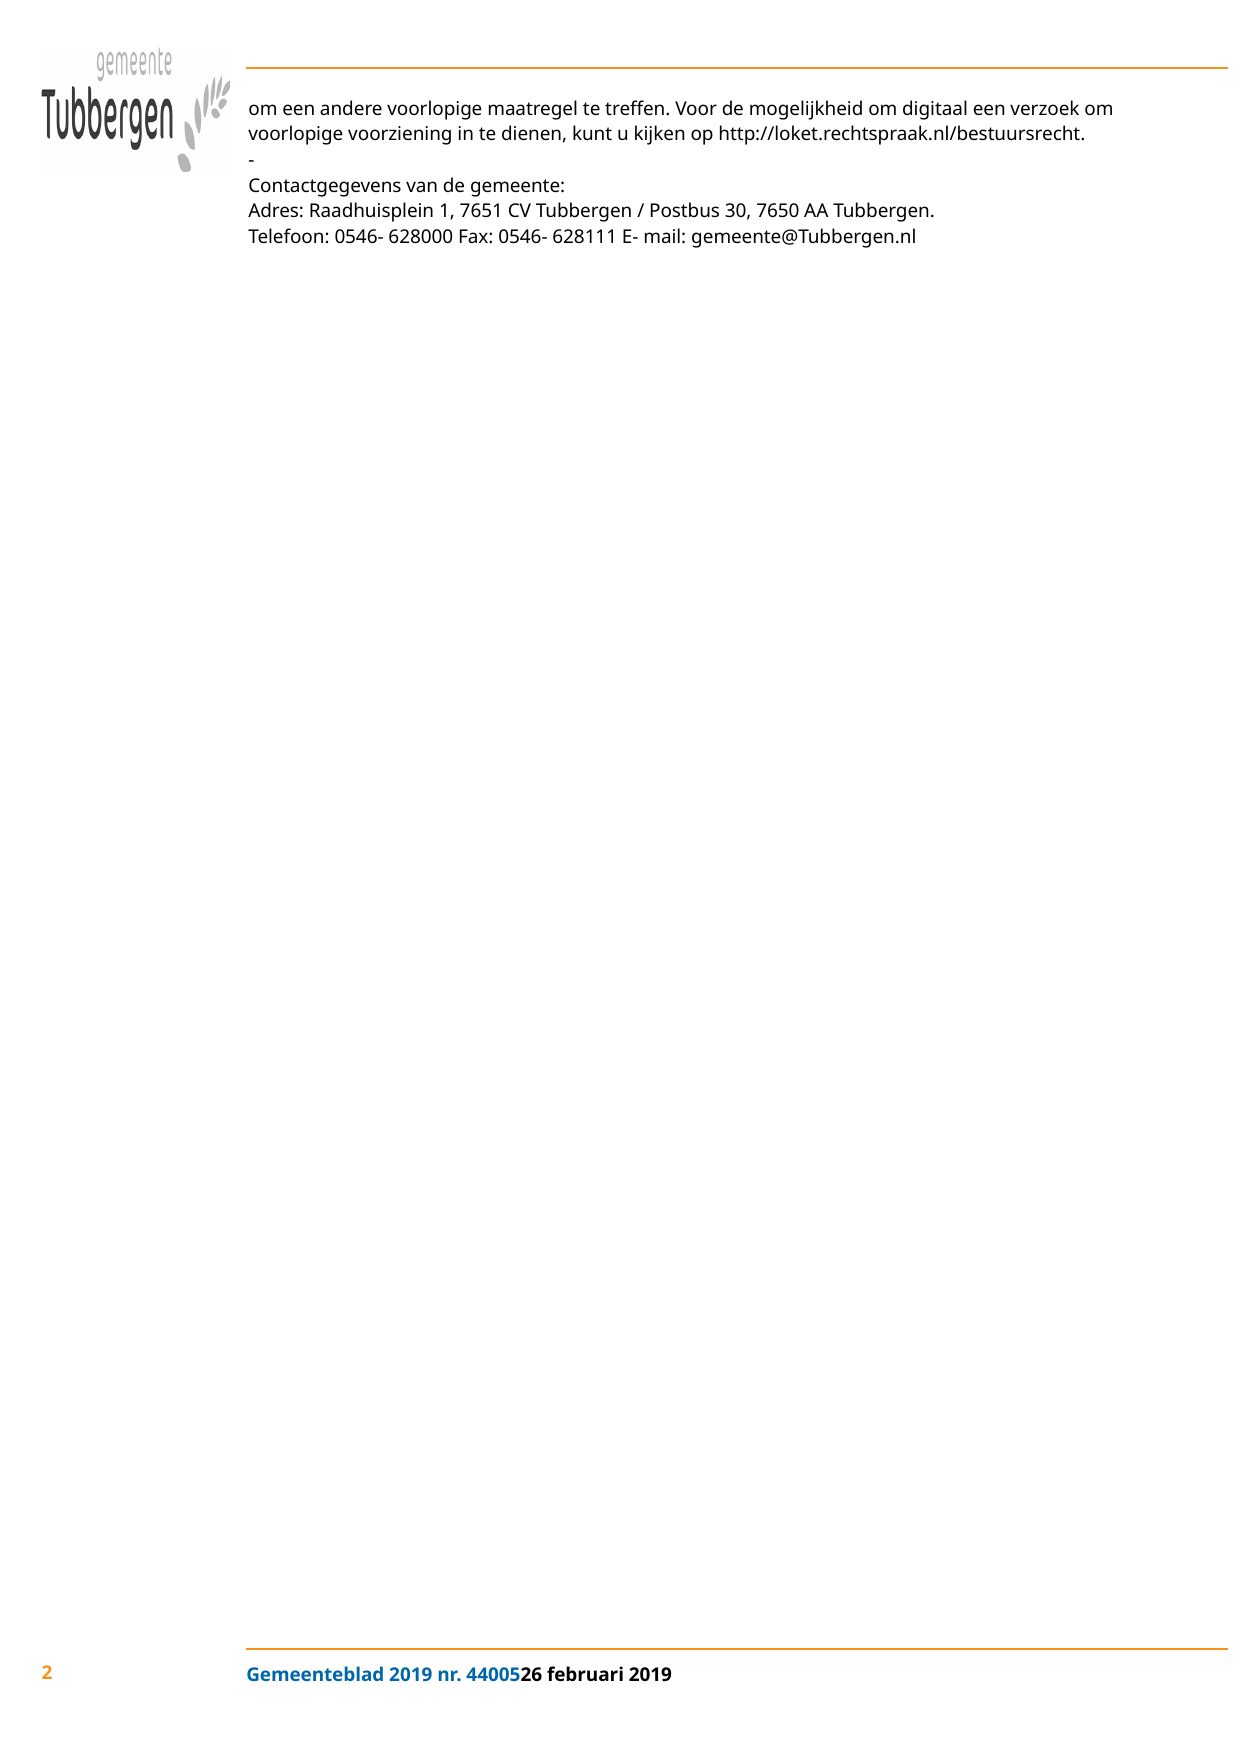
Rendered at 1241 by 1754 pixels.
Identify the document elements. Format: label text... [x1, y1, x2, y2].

text Contactgegevens van de gemeente: [248, 172, 1152, 198]
text om een andere voorlopige maatregel te treffen. Voor de mogelijkheid om digitaal een verzoek om voorlopige voorziening in te dienen, kunt u kijken op http://loket.rechtspraak.nl/bestuursrecht. [248, 95, 1152, 146]
text Telefoon: 0546- 628000 Fax: 0546- 628111 E- mail: gemeente@Tubbergen.nl [248, 223, 1152, 249]
text Adres: Raadhuisplein 1, 7651 CV Tubbergen / Postbus 30, 7650 AA Tubbergen. [248, 198, 1152, 223]
picture [41, 47, 231, 172]
text - [248, 146, 1152, 172]
